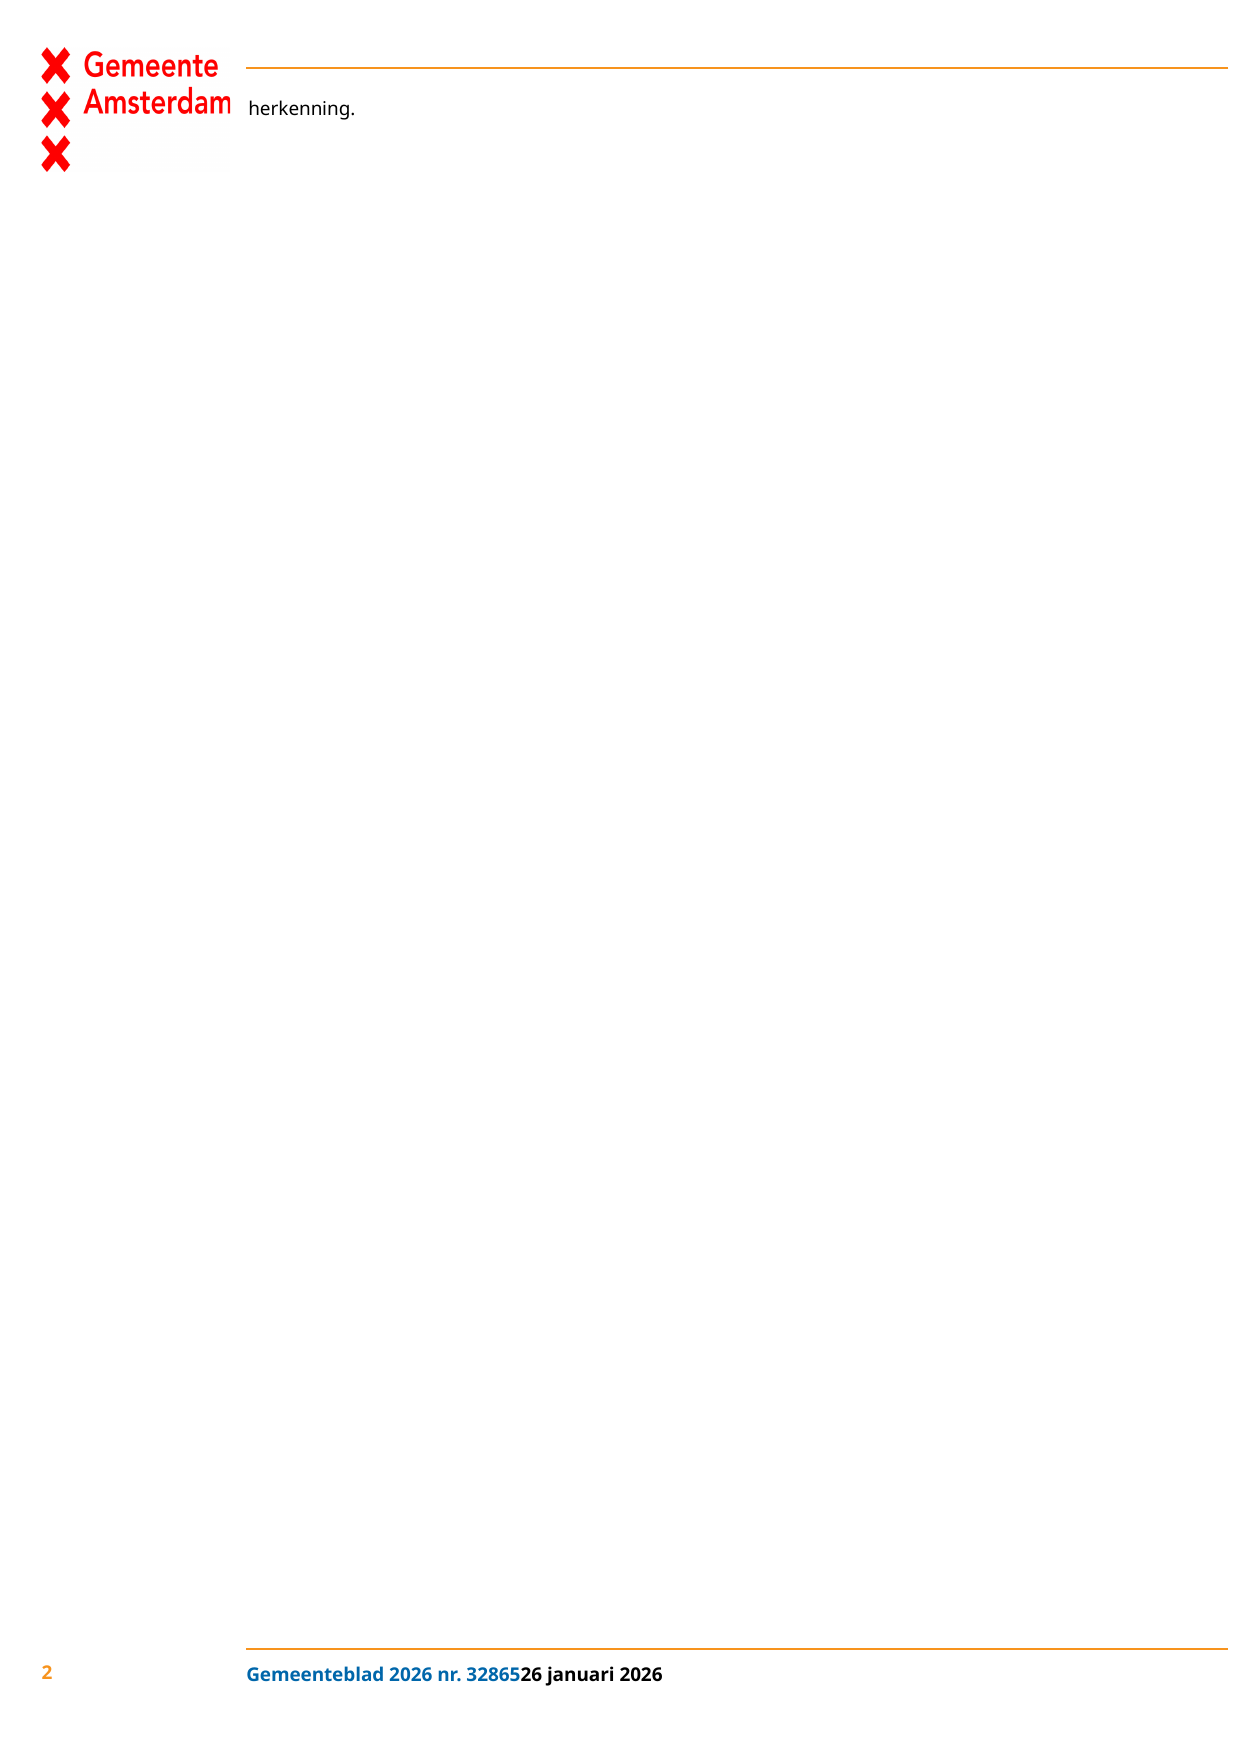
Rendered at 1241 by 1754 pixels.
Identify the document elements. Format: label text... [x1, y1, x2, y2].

picture [41, 47, 231, 172]
text herkenning. [248, 95, 1152, 121]
